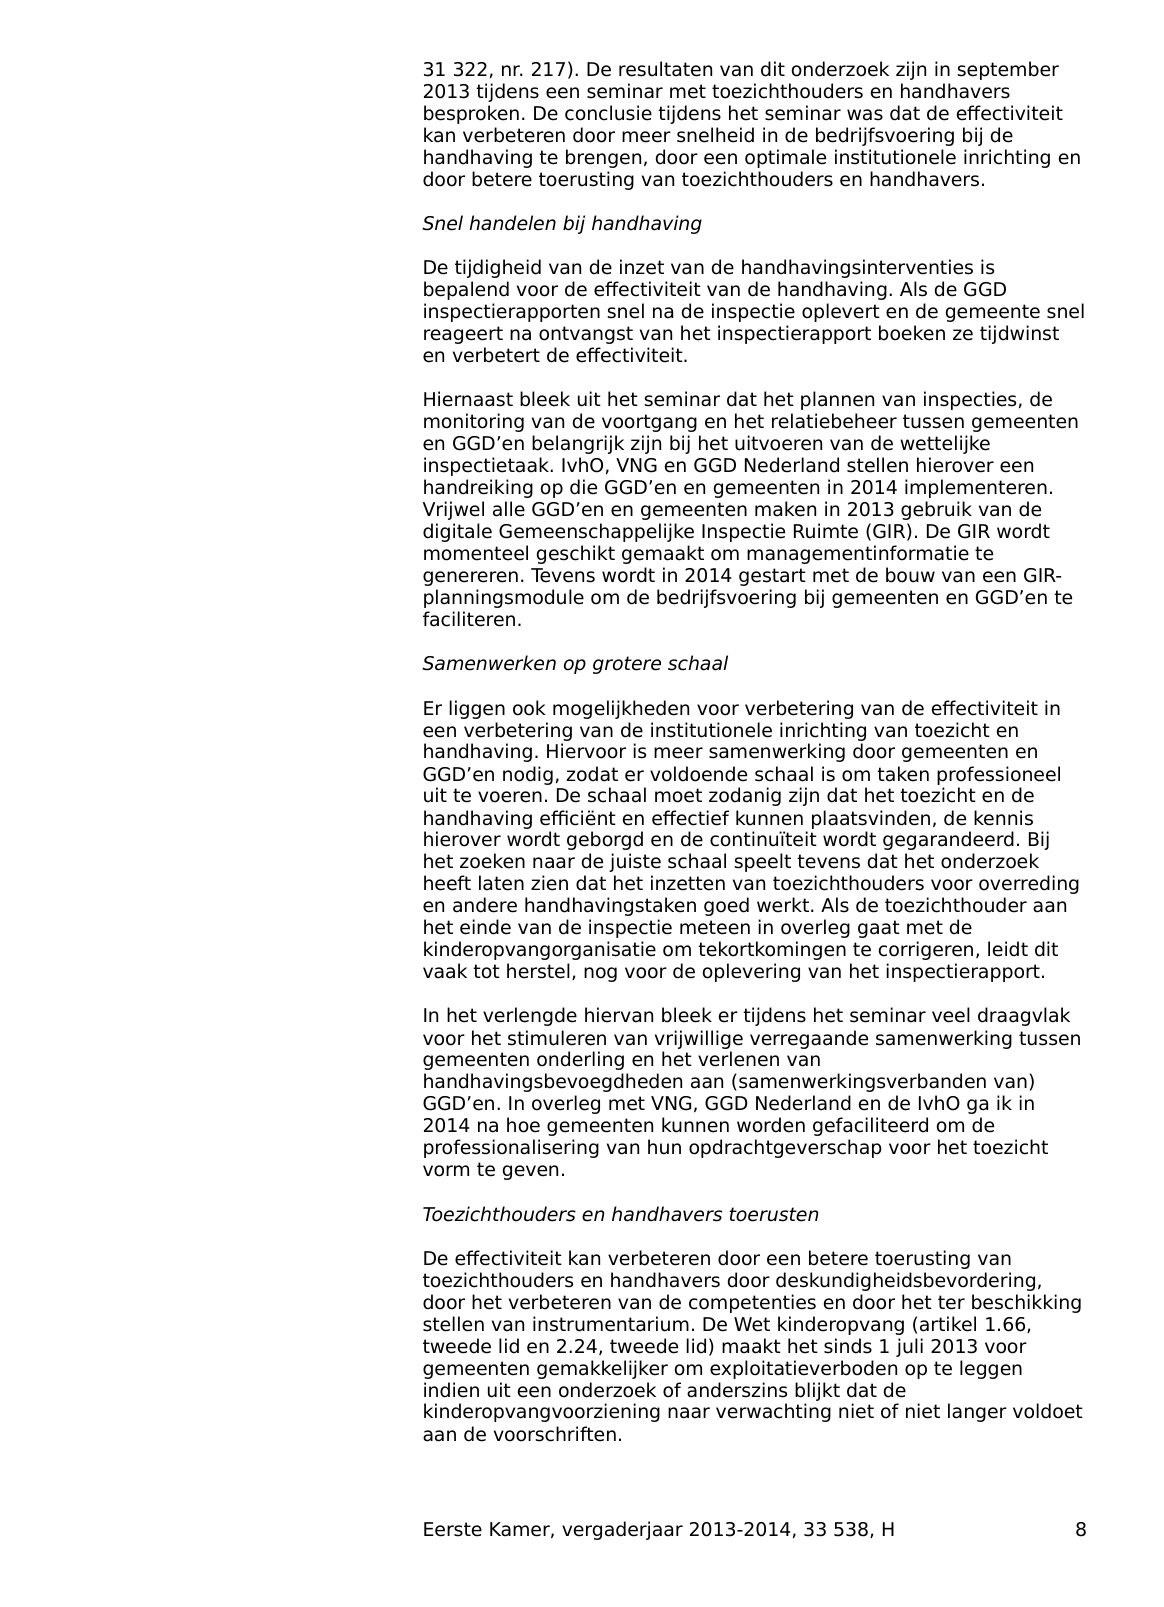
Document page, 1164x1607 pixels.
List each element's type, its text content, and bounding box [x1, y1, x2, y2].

text De tijdigheid van de inzet van de handhavingsinterventies is bepalend voor de effectiviteit van de handhaving. Als de GGD inspectierapporten snel na de inspectie oplevert en de gemeente snel reageert na ontvangst van het inspectierapport boeken ze tijdwinst en verbetert de effectiviteit. [422, 257, 1087, 367]
text 31 322, nr. 217). De resultaten van dit onderzoek zijn in september 2013 tijdens een seminar met toezichthouders en handhavers besproken. De conclusie tijdens het seminar was dat de effectiviteit kan verbeteren door meer snelheid in de bedrijfsvoering bij de handhaving te brengen, door een optimale institutionele inrichting en door betere toerusting van toezichthouders en handhavers. [422, 59, 1087, 191]
subtitle Toezichthouders en handhavers toerusten [422, 1203, 1087, 1225]
text Er liggen ook mogelijkheden voor verbetering van de effectiviteit in een verbetering van de institutionele inrichting van toezicht en handhaving. Hiervoor is meer samenwerking door gemeenten en GGD’en nodig, zodat er voldoende schaal is om taken professioneel uit te voeren. De schaal moet zodanig zijn dat het toezicht en de handhaving efficiënt en effectief kunnen plaatsvinden, de kennis hierover wordt geborgd en de continuïteit wordt gegarandeerd. Bij het zoeken naar de juiste schaal speelt tevens dat het onderzoek heeft laten zien dat het inzetten van toezichthouders voor overreding en andere handhavingstaken goed werkt. Als de toezichthouder aan het einde van de inspectie meteen in overleg gaat met de kinderopvangorganisatie om tekortkomingen te corrigeren, leidt dit vaak tot herstel, nog voor de oplevering van het inspectierapport. [422, 697, 1087, 983]
subtitle Snel handelen bij handhaving [422, 213, 1087, 235]
text De effectiviteit kan verbeteren door een betere toerusting van toezichthouders en handhavers door deskundigheidsbevordering, door het verbeteren van de competenties en door het ter beschikking stellen van instrumentarium. De Wet kinderopvang (artikel 1.66, tweede lid en 2.24, tweede lid) maakt het sinds 1 juli 2013 voor gemeenten gemakkelijker om exploitatieverboden op te leggen indien uit een onderzoek of anderszins blijkt dat de kinderopvangvoorziening naar verwachting niet of niet langer voldoet aan de voorschriften. [422, 1248, 1087, 1445]
subtitle Samenwerken op grotere schaal [422, 653, 1087, 675]
text In het verlengde hiervan bleek er tijdens het seminar veel draagvlak voor het stimuleren van vrijwillige verregaande samenwerking tussen gemeenten onderling en het verlenen van handhavingsbevoegdheden aan (samenwerkingsverbanden van) GGD’en. In overleg met VNG, GGD Nederland en de IvhO ga ik in 2014 na hoe gemeenten kunnen worden gefaciliteerd om de professionalisering van hun opdrachtgeverschap voor het toezicht vorm te geven. [422, 1005, 1087, 1181]
text Hiernaast bleek uit het seminar dat het plannen van inspecties, de monitoring van de voortgang en het relatiebeheer tussen gemeenten en GGD’en belangrijk zijn bij het uitvoeren van de wettelijke inspectietaak. IvhO, VNG en GGD Nederland stellen hierover een handreiking op die GGD’en en gemeenten in 2014 implementeren. Vrijwel alle GGD’en en gemeenten maken in 2013 gebruik van de digitale Gemeenschappelijke Inspectie Ruimte (GIR). De GIR wordt momenteel geschikt gemaakt om managementinformatie te genereren. Tevens wordt in 2014 gestart met de bouw van een GIR-planningsmodule om de bedrijfsvoering bij gemeenten en GGD’en te faciliteren. [422, 389, 1087, 631]
